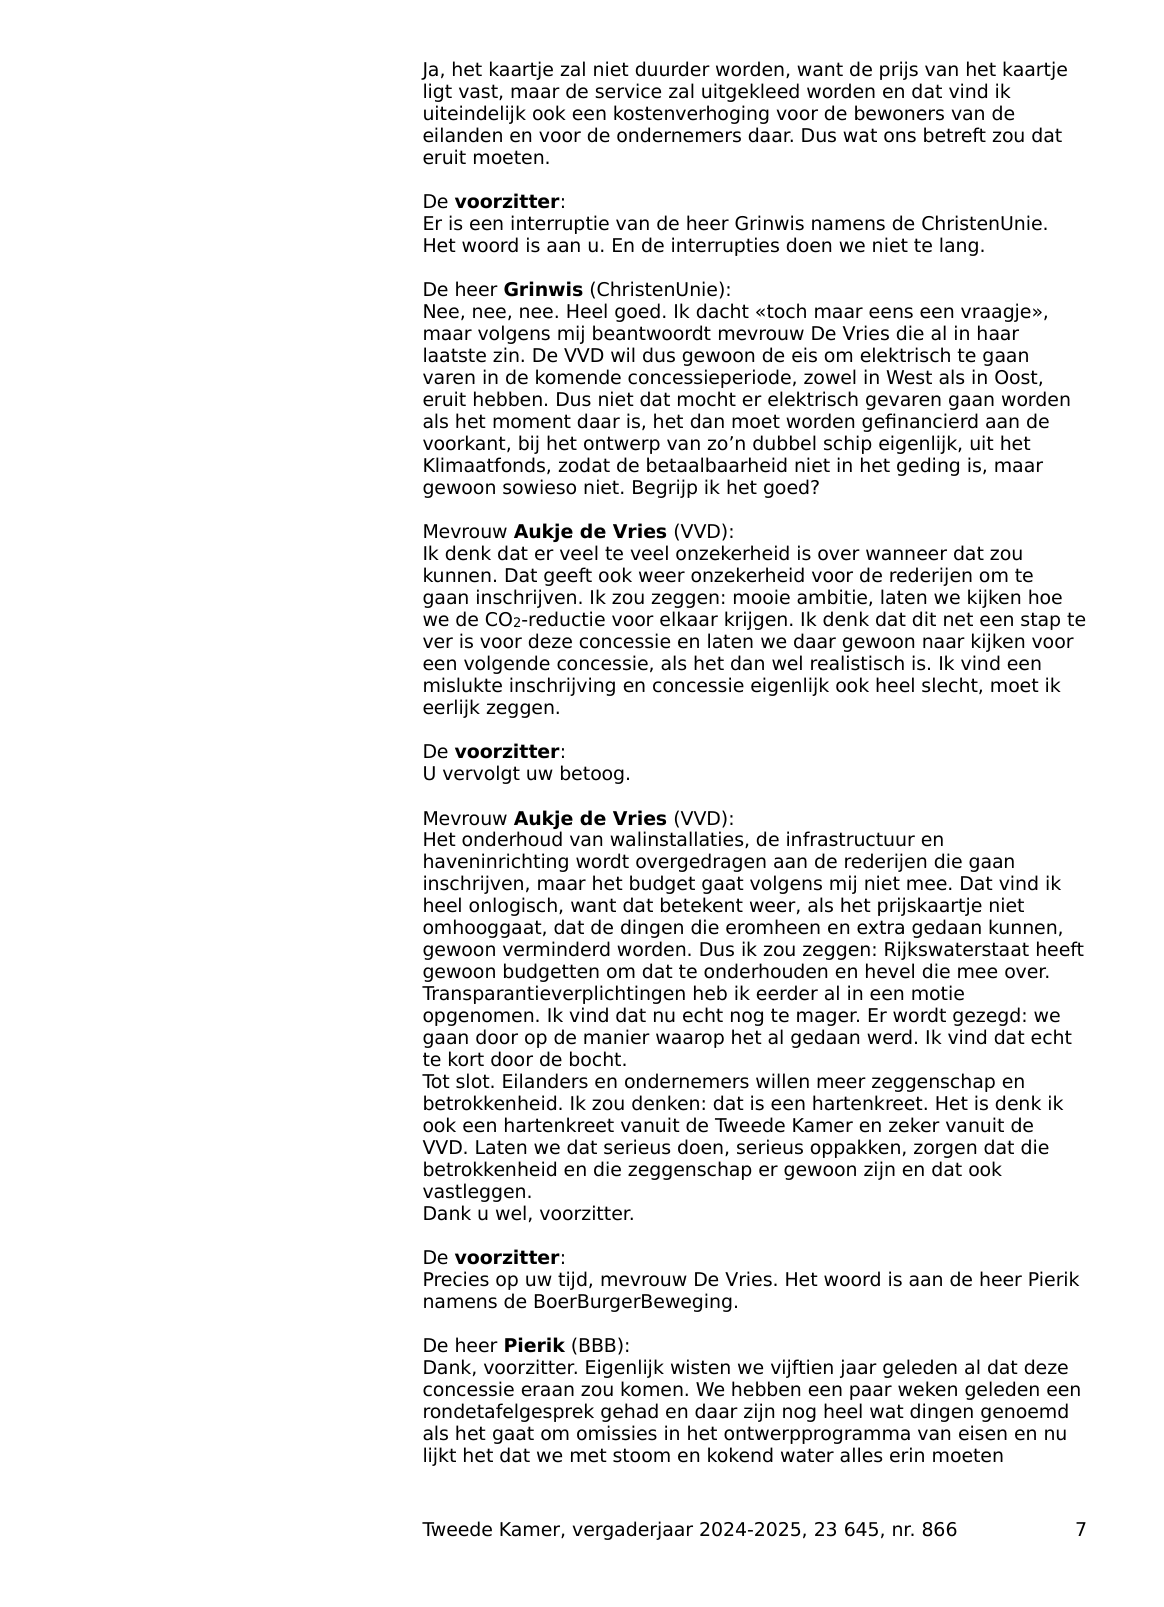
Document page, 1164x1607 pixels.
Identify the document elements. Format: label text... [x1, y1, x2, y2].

text De voorzitter: [422, 191, 1087, 213]
text Het onderhoud van walinstallaties, de infrastructuur en haveninrichting wordt overgedragen aan de rederijen die gaan inschrijven, maar het budget gaat volgens mij niet mee. Dat vind ik heel onlogisch, want dat betekent weer, als het prijskaartje niet omhooggaat, dat de dingen die eromheen en extra gedaan kunnen, gewoon verminderd worden. Dus ik zou zeggen: Rijkswaterstaat heeft gewoon budgetten om dat te onderhouden en hevel die mee over. [422, 829, 1087, 983]
text De voorzitter: [422, 741, 1087, 763]
text Dank, voorzitter. Eigenlijk wisten we vijftien jaar geleden al dat deze concessie eraan zou komen. We hebben een paar weken geleden een rondetafelgesprek gehad en daar zijn nog heel wat dingen genoemd als het gaat om omissies in het ontwerpprogramma van eisen en nu lijkt het dat we met stoom en kokend water alles erin moeten [422, 1357, 1087, 1467]
text Tot slot. Eilanders en ondernemers willen meer zeggenschap en betrokkenheid. Ik zou denken: dat is een hartenkreet. Het is denk ik ook een hartenkreet vanuit de Tweede Kamer en zeker vanuit de VVD. Laten we dat serieus doen, serieus oppakken, zorgen dat die betrokkenheid en die zeggenschap er gewoon zijn en dat ook vastleggen. [422, 1071, 1087, 1203]
text Mevrouw Aukje de Vries (VVD): [422, 521, 1087, 543]
text De voorzitter: [422, 1247, 1087, 1269]
text De heer Pierik (BBB): [422, 1335, 1087, 1357]
text U vervolgt uw betoog. [422, 763, 1087, 785]
text Er is een interruptie van de heer Grinwis namens de ChristenUnie. Het woord is aan u. En de interrupties doen we niet te lang. [422, 213, 1087, 257]
text Precies op uw tijd, mevrouw De Vries. Het woord is aan de heer Pierik namens de BoerBurgerBeweging. [422, 1269, 1087, 1313]
text Ik denk dat er veel te veel onzekerheid is over wanneer dat zou kunnen. Dat geeft ook weer onzekerheid voor de rederijen om te gaan inschrijven. Ik zou zeggen: mooie ambitie, laten we kijken hoe we de CO2-reductie voor elkaar krijgen. Ik denk dat dit net een stap te ver is voor deze concessie en laten we daar gewoon naar kijken voor een volgende concessie, als het dan wel realistisch is. Ik vind een mislukte inschrijving en concessie eigenlijk ook heel slecht, moet ik eerlijk zeggen. [422, 543, 1087, 719]
text Mevrouw Aukje de Vries (VVD): [422, 807, 1087, 829]
text Transparantieverplichtingen heb ik eerder al in een motie opgenomen. Ik vind dat nu echt nog te mager. Er wordt gezegd: we gaan door op de manier waarop het al gedaan werd. Ik vind dat echt te kort door de bocht. [422, 983, 1087, 1071]
text Nee, nee, nee. Heel goed. Ik dacht «toch maar eens een vraagje», maar volgens mij beantwoordt mevrouw De Vries die al in haar laatste zin. De VVD wil dus gewoon de eis om elektrisch te gaan varen in de komende concessieperiode, zowel in West als in Oost, eruit hebben. Dus niet dat mocht er elektrisch gevaren gaan worden als het moment daar is, het dan moet worden gefinancierd aan de voorkant, bij het ontwerp van zo’n dubbel schip eigenlijk, uit het Klimaatfonds, zodat de betaalbaarheid niet in het geding is, maar gewoon sowieso niet. Begrijp ik het goed? [422, 301, 1087, 499]
text Ja, het kaartje zal niet duurder worden, want de prijs van het kaartje ligt vast, maar de service zal uitgekleed worden en dat vind ik uiteindelijk ook een kostenverhoging voor de bewoners van de eilanden en voor de ondernemers daar. Dus wat ons betreft zou dat eruit moeten. [422, 59, 1087, 169]
text De heer Grinwis (ChristenUnie): [422, 279, 1087, 301]
text Dank u wel, voorzitter. [422, 1203, 1087, 1225]
